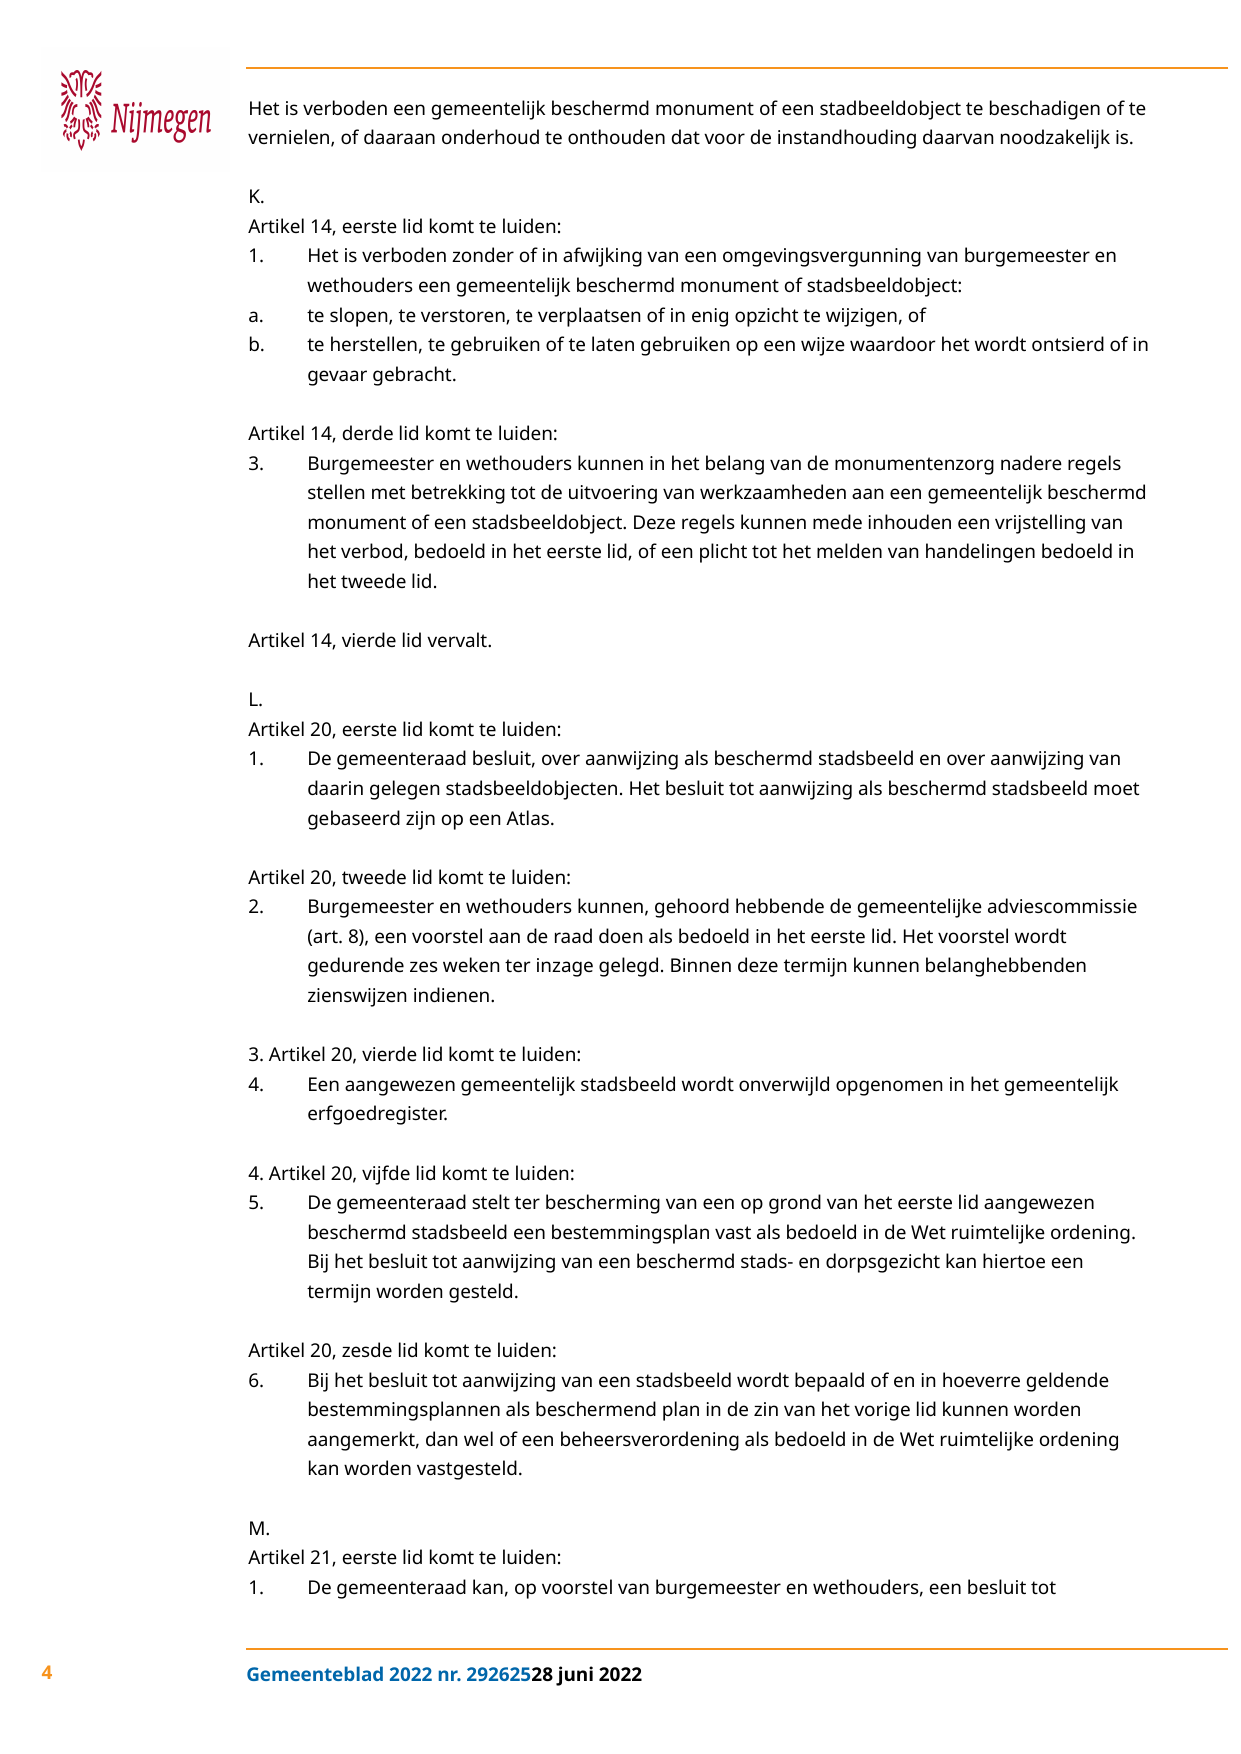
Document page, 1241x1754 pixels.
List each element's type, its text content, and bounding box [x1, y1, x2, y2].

text Artikel 20, tweede lid komt te luiden: [248, 864, 1152, 890]
list te herstellen, te gebruiken of te laten gebruiken op een wijze waardoor het wordt ontsierd of in gevaar gebracht. [248, 331, 1152, 387]
list Bij het besluit tot aanwijzing van een stadsbeeld wordt bepaald of en in hoeverre geldende bestemmingsplannen als beschermend plan in de zin van het vorige lid kunnen worden aangemerkt, dan wel of een beheersverordening als bedoeld in de Wet ruimtelijke ordening kan worden vastgesteld. [248, 1367, 1152, 1481]
text Artikel 14, eerste lid komt te luiden: [248, 213, 1152, 239]
text Artikel 20, zesde lid komt te luiden: [248, 1337, 1152, 1363]
text M. [248, 1515, 1152, 1541]
text Artikel 14, derde lid komt te luiden: [248, 420, 1152, 446]
list Een aangewezen gemeentelijk stadsbeeld wordt onverwijld opgenomen in het gemeentelijk erfgoedregister. [248, 1071, 1152, 1126]
text Artikel 20, eerste lid komt te luiden: [248, 716, 1152, 742]
text L. [248, 686, 1152, 712]
list Burgemeester en wethouders kunnen, gehoord hebbende de gemeentelijke adviescommissie (art. 8), een voorstel aan de raad doen als bedoeld in het eerste lid. Het voorstel wordt gedurende zes weken ter inzage gelegd. Binnen deze termijn kunnen belanghebbenden zienswijzen indienen. [248, 893, 1152, 1008]
list De gemeenteraad kan, op voorstel van burgemeester en wethouders, een besluit tot [248, 1574, 1152, 1600]
list De gemeenteraad stelt ter bescherming van een op grond van het eerste lid aangewezen beschermd stadsbeeld een bestemmingsplan vast als bedoeld in de Wet ruimtelijke ordening. Bij het besluit tot aanwijzing van een beschermd stads- en dorpsgezicht kan hiertoe een termijn worden gesteld. [248, 1189, 1152, 1304]
list Burgemeester en wethouders kunnen in het belang van de monumentenzorg nadere regels stellen met betrekking tot de uitvoering van werkzaamheden aan een gemeentelijk beschermd monument of een stadsbeeldobject. Deze regels kunnen mede inhouden een vrijstelling van het verbod, bedoeld in het eerste lid, of een plicht tot het melden van handelingen bedoeld in het tweede lid. [248, 450, 1152, 594]
text Het is verboden een gemeentelijk beschermd monument of een stadbeeldobject te beschadigen of te vernielen, of daaraan onderhoud te onthouden dat voor de instandhouding daarvan noodzakelijk is. [248, 95, 1152, 150]
text 4. Artikel 20, vijfde lid komt te luiden: [248, 1160, 1152, 1186]
list Het is verboden zonder of in afwijking van een omgevingsvergunning van burgemeester en wethouders een gemeentelijk beschermd monument of stadsbeeldobject: [248, 243, 1152, 298]
text K. [248, 183, 1152, 209]
list te slopen, te verstoren, te verplaatsen of in enig opzicht te wijzigen, of [248, 302, 1152, 328]
text Artikel 14, vierde lid vervalt. [248, 627, 1152, 653]
picture [41, 47, 231, 172]
list De gemeenteraad besluit, over aanwijzing als beschermd stadsbeeld en over aanwijzing van daarin gelegen stadsbeeldobjecten. Het besluit tot aanwijzing als beschermd stadsbeeld moet gebaseerd zijn op een Atlas. [248, 746, 1152, 831]
text Artikel 21, eerste lid komt te luiden: [248, 1544, 1152, 1570]
text 3. Artikel 20, vierde lid komt te luiden: [248, 1041, 1152, 1067]
